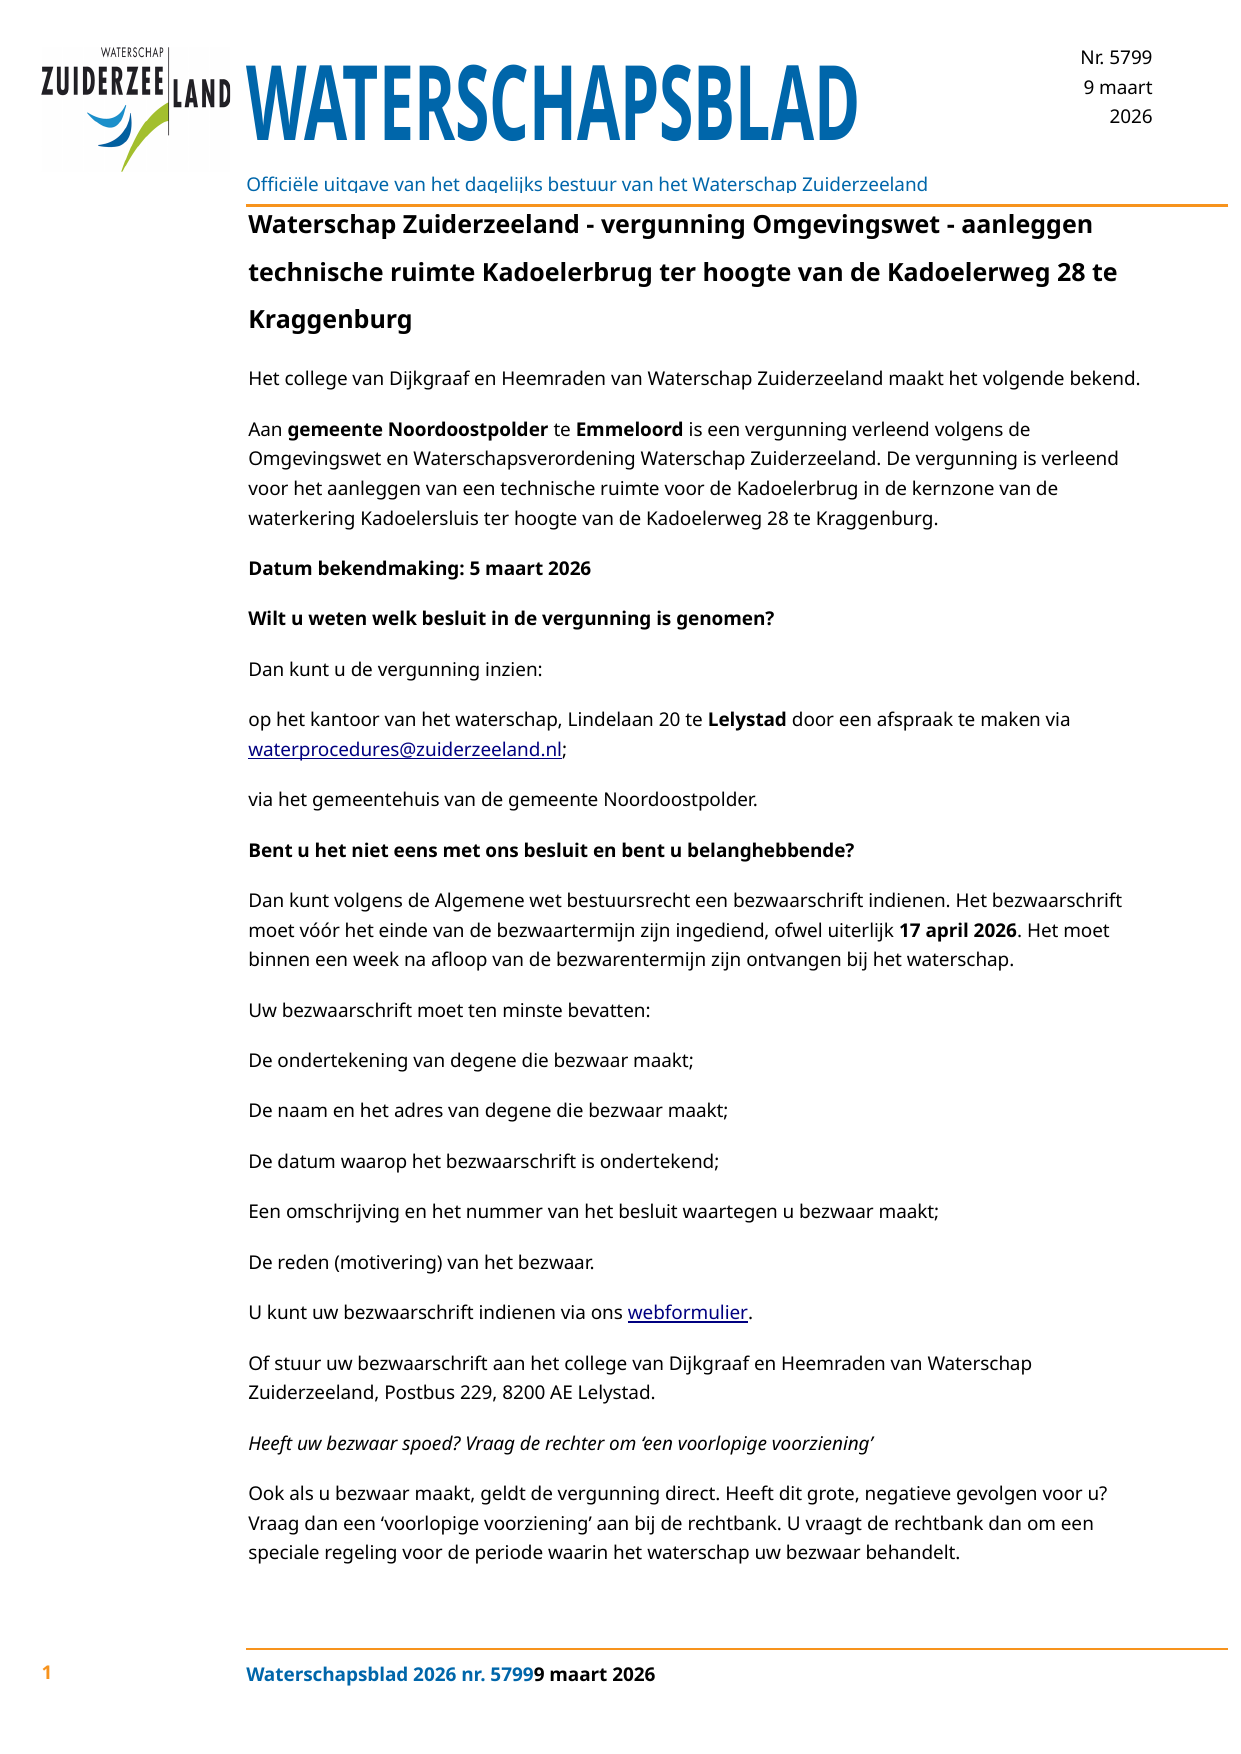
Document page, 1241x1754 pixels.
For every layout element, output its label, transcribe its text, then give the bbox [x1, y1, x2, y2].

text op het kantoor van het waterschap, Lindelaan 20 te Lelystad door een afspraak te maken via waterprocedures@zuiderzeeland.nl; [248, 706, 1152, 762]
text Het college van Dijkgraaf en Heemraden van Waterschap Zuiderzeeland maakt het volgende bekend. [248, 366, 1152, 391]
text Uw bezwaarschrift moet ten minste bevatten: [248, 997, 1152, 1022]
text Of stuur uw bezwaarschrift aan het college van Dijkgraaf en Heemraden van Waterschap Zuiderzeeland, Postbus 229, 8200 AE Lelystad. [248, 1350, 1152, 1405]
text Ook als u bezwaar maakt, geldt de vergunning direct. Heeft dit grote, negatieve gevolgen voor u? Vraag dan een ‘voorlopige voorziening’ aan bij de rechtbank. U vraagt de rechtbank dan om een speciale regeling voor de periode waarin het waterschap uw bezwaar behandelt. [248, 1480, 1152, 1565]
text Waterschap Zuiderzeeland - vergunning Omgevingswet - aanleggen technische ruimte Kadoelerbrug ter hoogte van de Kadoelerweg 28 te Kraggenburg [248, 207, 1152, 336]
text De reden (motivering) van het bezwaar. [248, 1249, 1152, 1274]
text De datum waarop het bezwaarschrift is ondertekend; [248, 1148, 1152, 1174]
text Datum bekendmaking: 5 maart 2026 [248, 555, 1152, 581]
text Dan kunt u de vergunning inzien: [248, 656, 1152, 682]
text Een omschrijving en het nummer van het besluit waartegen u bezwaar maakt; [248, 1198, 1152, 1224]
text U kunt uw bezwaarschrift indienen via ons webformulier. [248, 1299, 1152, 1325]
text Bent u het niet eens met ons besluit en bent u belanghebbende? [248, 837, 1152, 862]
text Dan kunt volgens de Algemene wet bestuursrecht een bezwaarschrift indienen. Het bezwaarschrift moet vóór het einde van de bezwaartermijn zijn ingediend, ofwel uiterlijk 17 april 2026. Het moet binnen een week na afloop van de bezwarentermijn zijn ontvangen bij het waterschap. [248, 887, 1152, 972]
text Heeft uw bezwaar spoed? Vraag de rechter om ‘een voorlopige voorziening’ [248, 1430, 1152, 1455]
text Wilt u weten welk besluit in de vergunning is genomen? [248, 606, 1152, 631]
text via het gemeentehuis van de gemeente Noordoostpolder. [248, 786, 1152, 812]
text De naam en het adres van degene die bezwaar maakt; [248, 1098, 1152, 1123]
text De ondertekening van degene die bezwaar maakt; [248, 1047, 1152, 1073]
text Aan gemeente Noordoostpolder te Emmeloord is een vergunning verleend volgens de Omgevingswet en Waterschapsverordening Waterschap Zuiderzeeland. De vergunning is verleend voor het aanleggen van een technische ruimte voor de Kadoelerbrug in de kernzone van de waterkering Kadoelersluis ter hoogte van de Kadoelerweg 28 te Kraggenburg. [248, 416, 1152, 530]
picture [41, 47, 231, 172]
